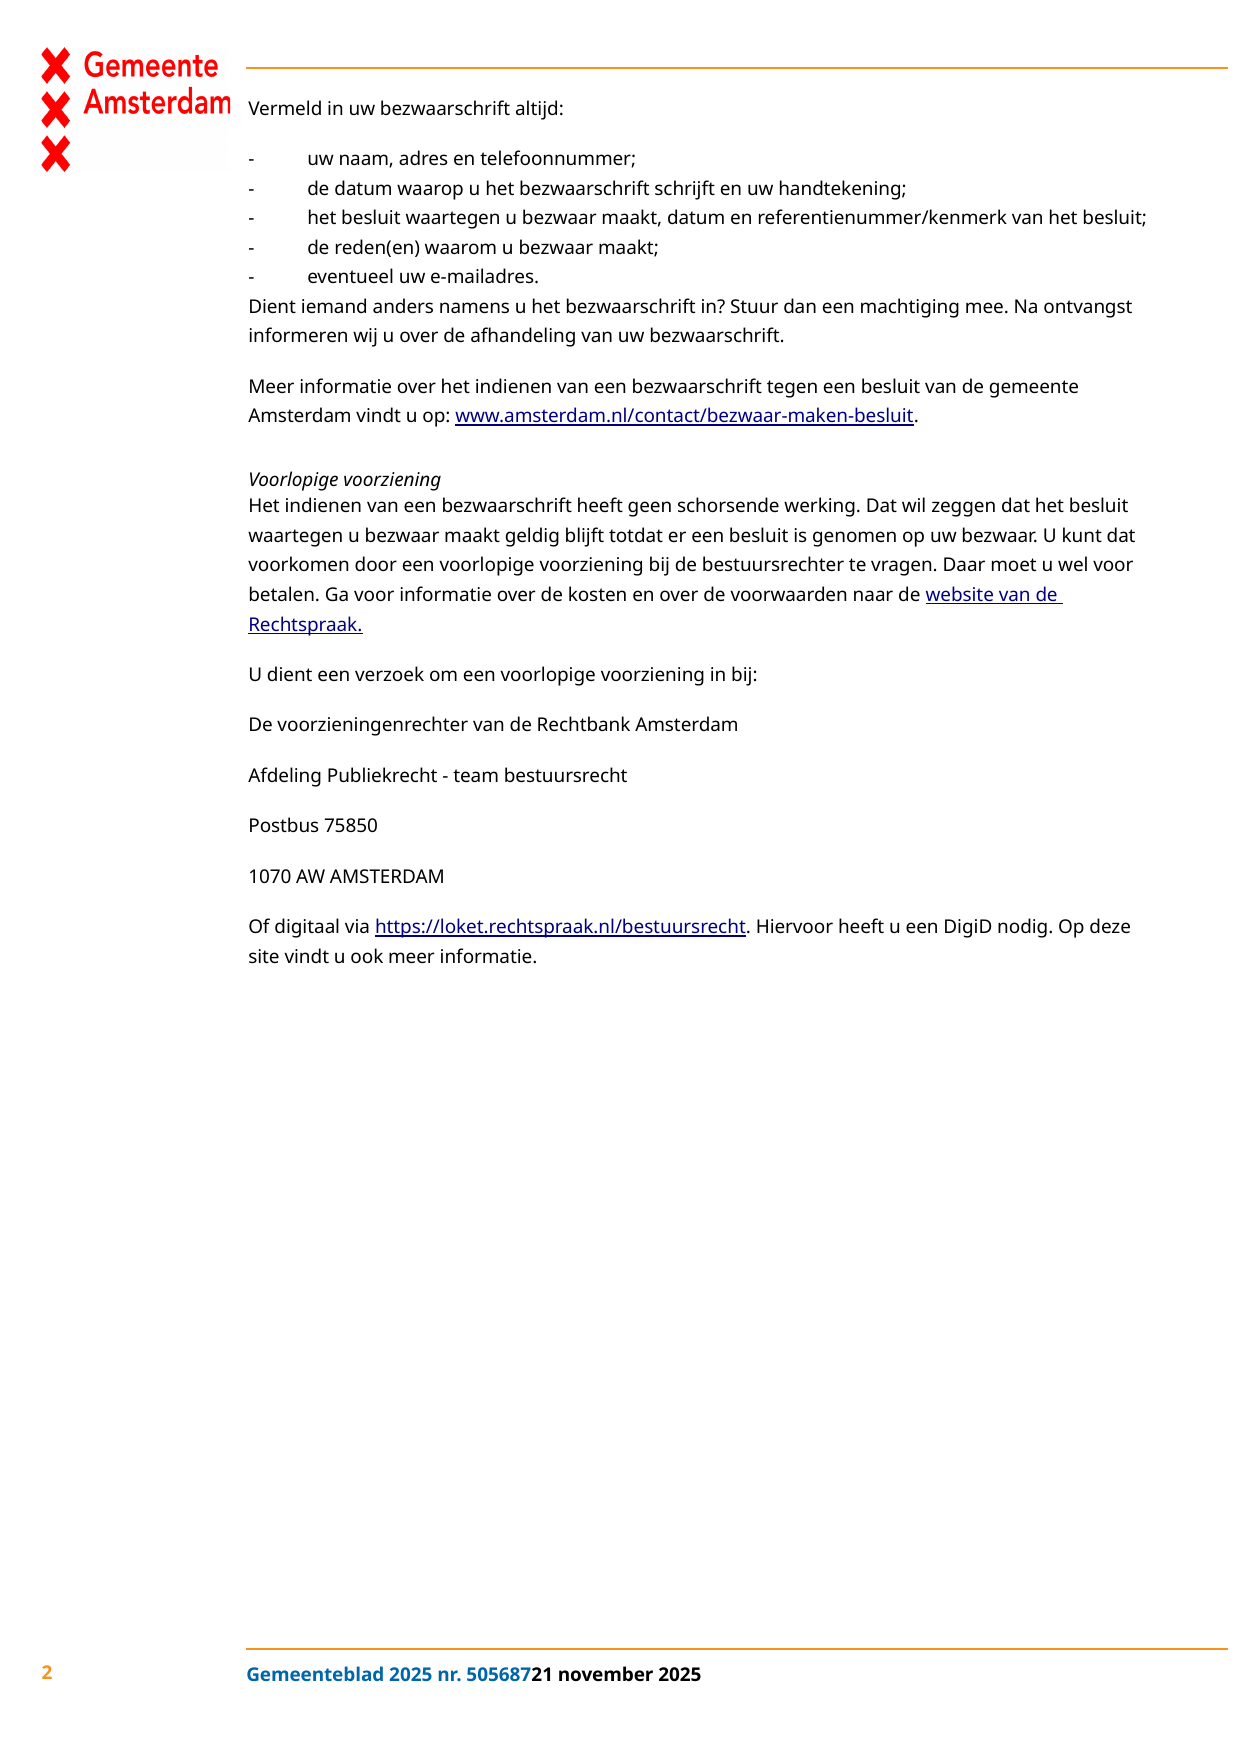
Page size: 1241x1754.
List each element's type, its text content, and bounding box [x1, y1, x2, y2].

text Meer informatie over het indienen van een bezwaarschrift tegen een besluit van de gemeente Amsterdam vindt u op: www.amsterdam.nl/contact/bezwaar-maken-besluit. [248, 373, 1152, 428]
text Postbus 75850 [248, 812, 1152, 838]
list de datum waarop u het bezwaarschrift schrijft en uw handtekening; [248, 175, 1152, 201]
text Voorlopige voorziening [248, 467, 1152, 492]
list de reden(en) waarom u bezwaar maakt; [248, 234, 1152, 260]
text De voorzieningenrechter van de Rechtbank Amsterdam [248, 712, 1152, 737]
text Vermeld in uw bezwaarschrift altijd: [248, 95, 1152, 121]
text Het indienen van een bezwaarschrift heeft geen schorsende werking. Dat wil zeggen dat het besluit waartegen u bezwaar maakt geldig blijft totdat er een besluit is genomen op uw bezwaar. U kunt dat voorkomen door een voorlopige voorziening bij de bestuursrechter te vragen. Daar moet u wel voor betalen. Ga voor informatie over de kosten en over de voorwaarden naar de website van de Rechtspraak. [248, 492, 1152, 636]
list uw naam, adres en telefoonnummer; [248, 145, 1152, 171]
text Dient iemand anders namens u het bezwaarschrift in? Stuur dan een machtiging mee. Na ontvangst informeren wij u over de afhandeling van uw bezwaarschrift. [248, 293, 1152, 348]
picture [41, 47, 231, 172]
text 1070 AW AMSTERDAM [248, 863, 1152, 888]
text U dient een verzoek om een voorlopige voorziening in bij: [248, 661, 1152, 687]
text Of digitaal via https://loket.rechtspraak.nl/bestuursrecht. Hiervoor heeft u een DigiD nodig. Op deze site vindt u ook meer informatie. [248, 913, 1152, 968]
text Afdeling Publiekrecht - team bestuursrecht [248, 762, 1152, 788]
list eventueel uw e-mailadres. [248, 263, 1152, 289]
list het besluit waartegen u bezwaar maakt, datum en referentienummer/kenmerk van het besluit; [248, 204, 1152, 230]
